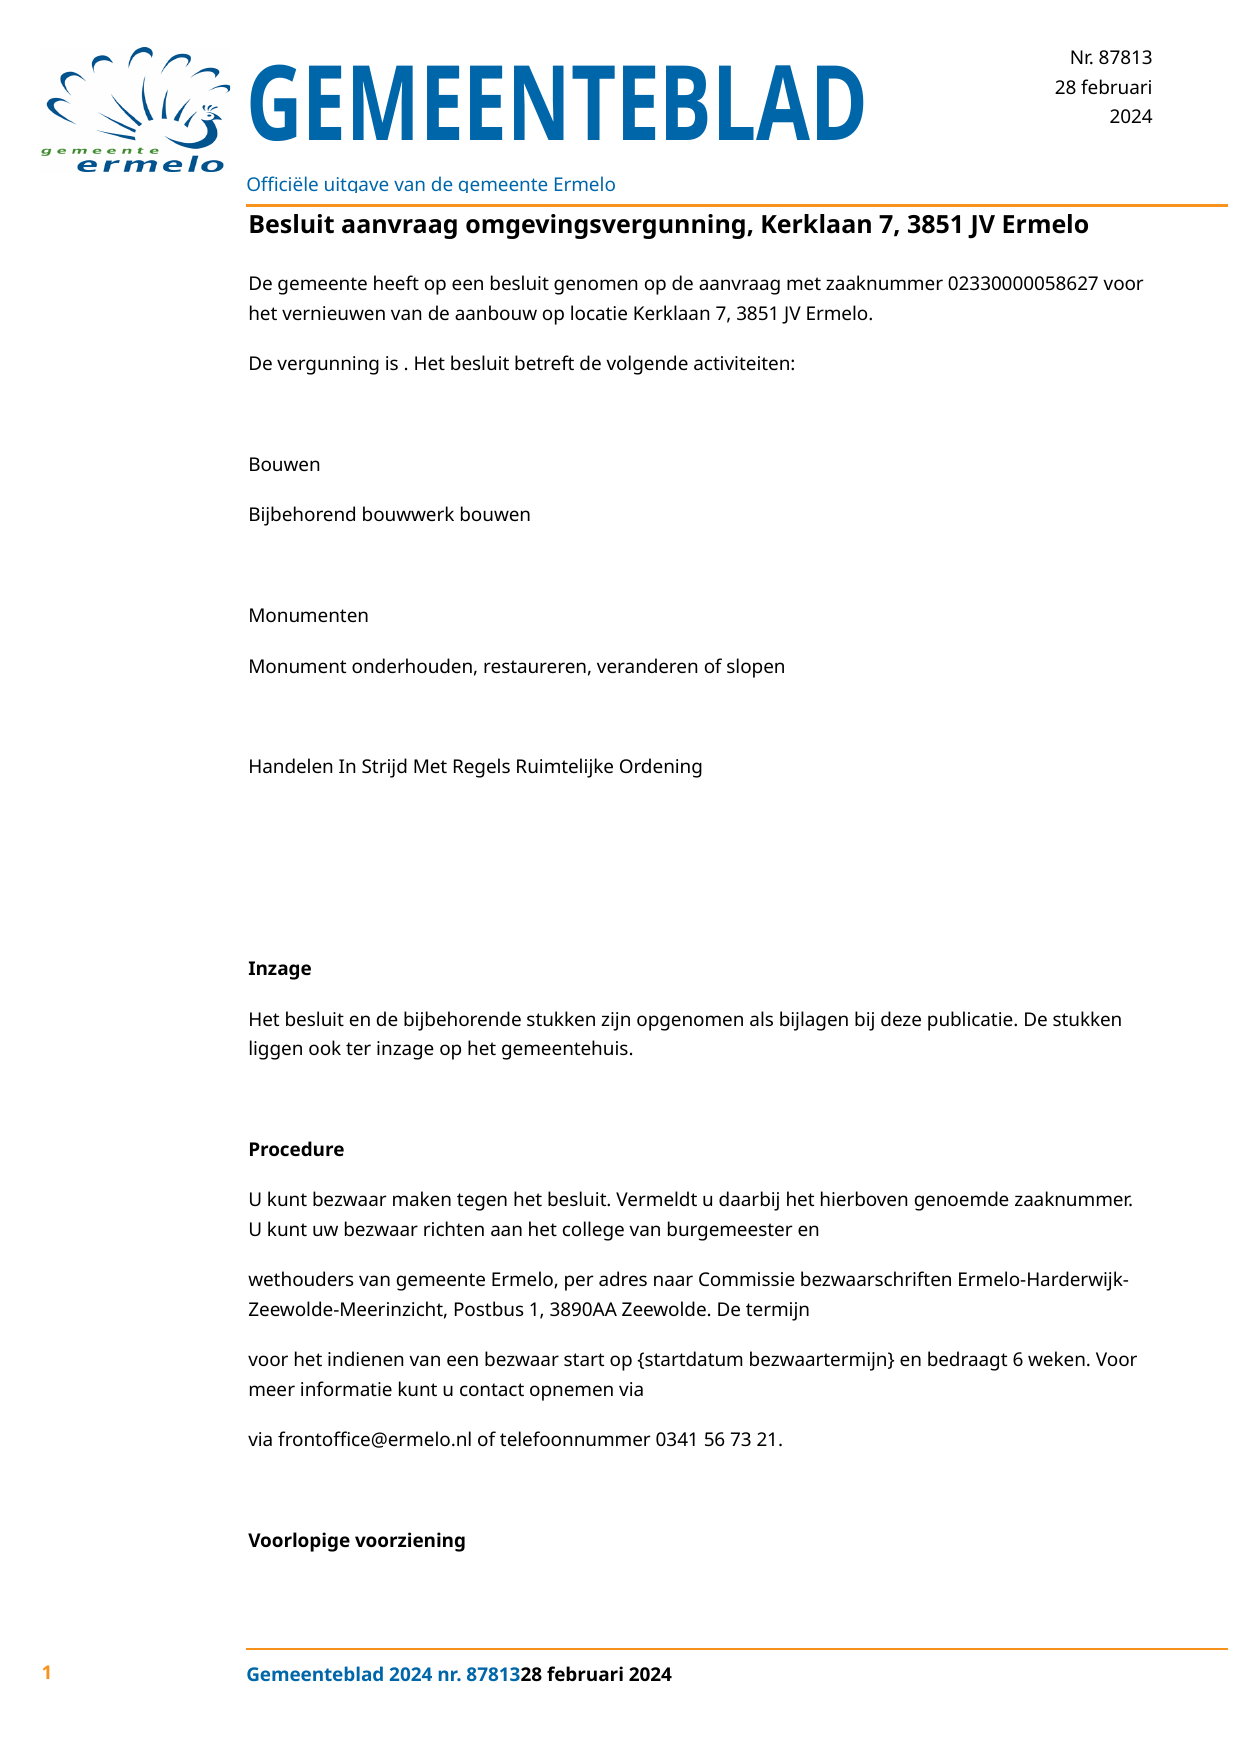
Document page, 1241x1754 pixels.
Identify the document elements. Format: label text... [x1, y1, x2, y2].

text De gemeente heeft op een besluit genomen op de aanvraag met zaaknummer 02330000058627 voor het vernieuwen van de aanbouw op locatie Kerklaan 7, 3851 JV Ermelo. [248, 270, 1152, 326]
text Procedure [248, 1136, 1152, 1162]
text De vergunning is . Het besluit betreft de volgende activiteiten: [248, 350, 1152, 376]
text wethouders van gemeente Ermelo, per adres naar Commissie bezwaarschriften Ermelo-Harderwijk-Zeewolde-Meerinzicht, Postbus 1, 3890AA Zeewolde. De termijn [248, 1267, 1152, 1322]
text Bouwen [248, 451, 1152, 477]
text Monument onderhouden, restaureren, veranderen of slopen [248, 653, 1152, 678]
text Het besluit en de bijbehorende stukken zijn opgenomen als bijlagen bij deze publicatie. De stukken liggen ook ter inzage op het gemeentehuis. [248, 1006, 1152, 1061]
text Handelen In Strijd Met Regels Ruimtelijke Ordening [248, 754, 1152, 779]
text Inzage [248, 955, 1152, 981]
text Monumenten [248, 602, 1152, 628]
text voor het indienen van een bezwaar start op {startdatum bezwaartermijn} en bedraagt 6 weken. Voor meer informatie kunt u contact opnemen via [248, 1347, 1152, 1402]
text via frontoffice@ermelo.nl of telefoonnummer 0341 56 73 21. [248, 1427, 1152, 1452]
text Voorlopige voorziening [248, 1527, 1152, 1553]
text Besluit aanvraag omgevingsvergunning, Kerklaan 7, 3851 JV Ermelo [248, 207, 1152, 241]
picture [41, 47, 231, 172]
text U kunt bezwaar maken tegen het besluit. Vermeldt u daarbij het hierboven genoemde zaaknummer. U kunt uw bezwaar richten aan het college van burgemeester en [248, 1187, 1152, 1242]
text Bijbehorend bouwwerk bouwen [248, 502, 1152, 527]
